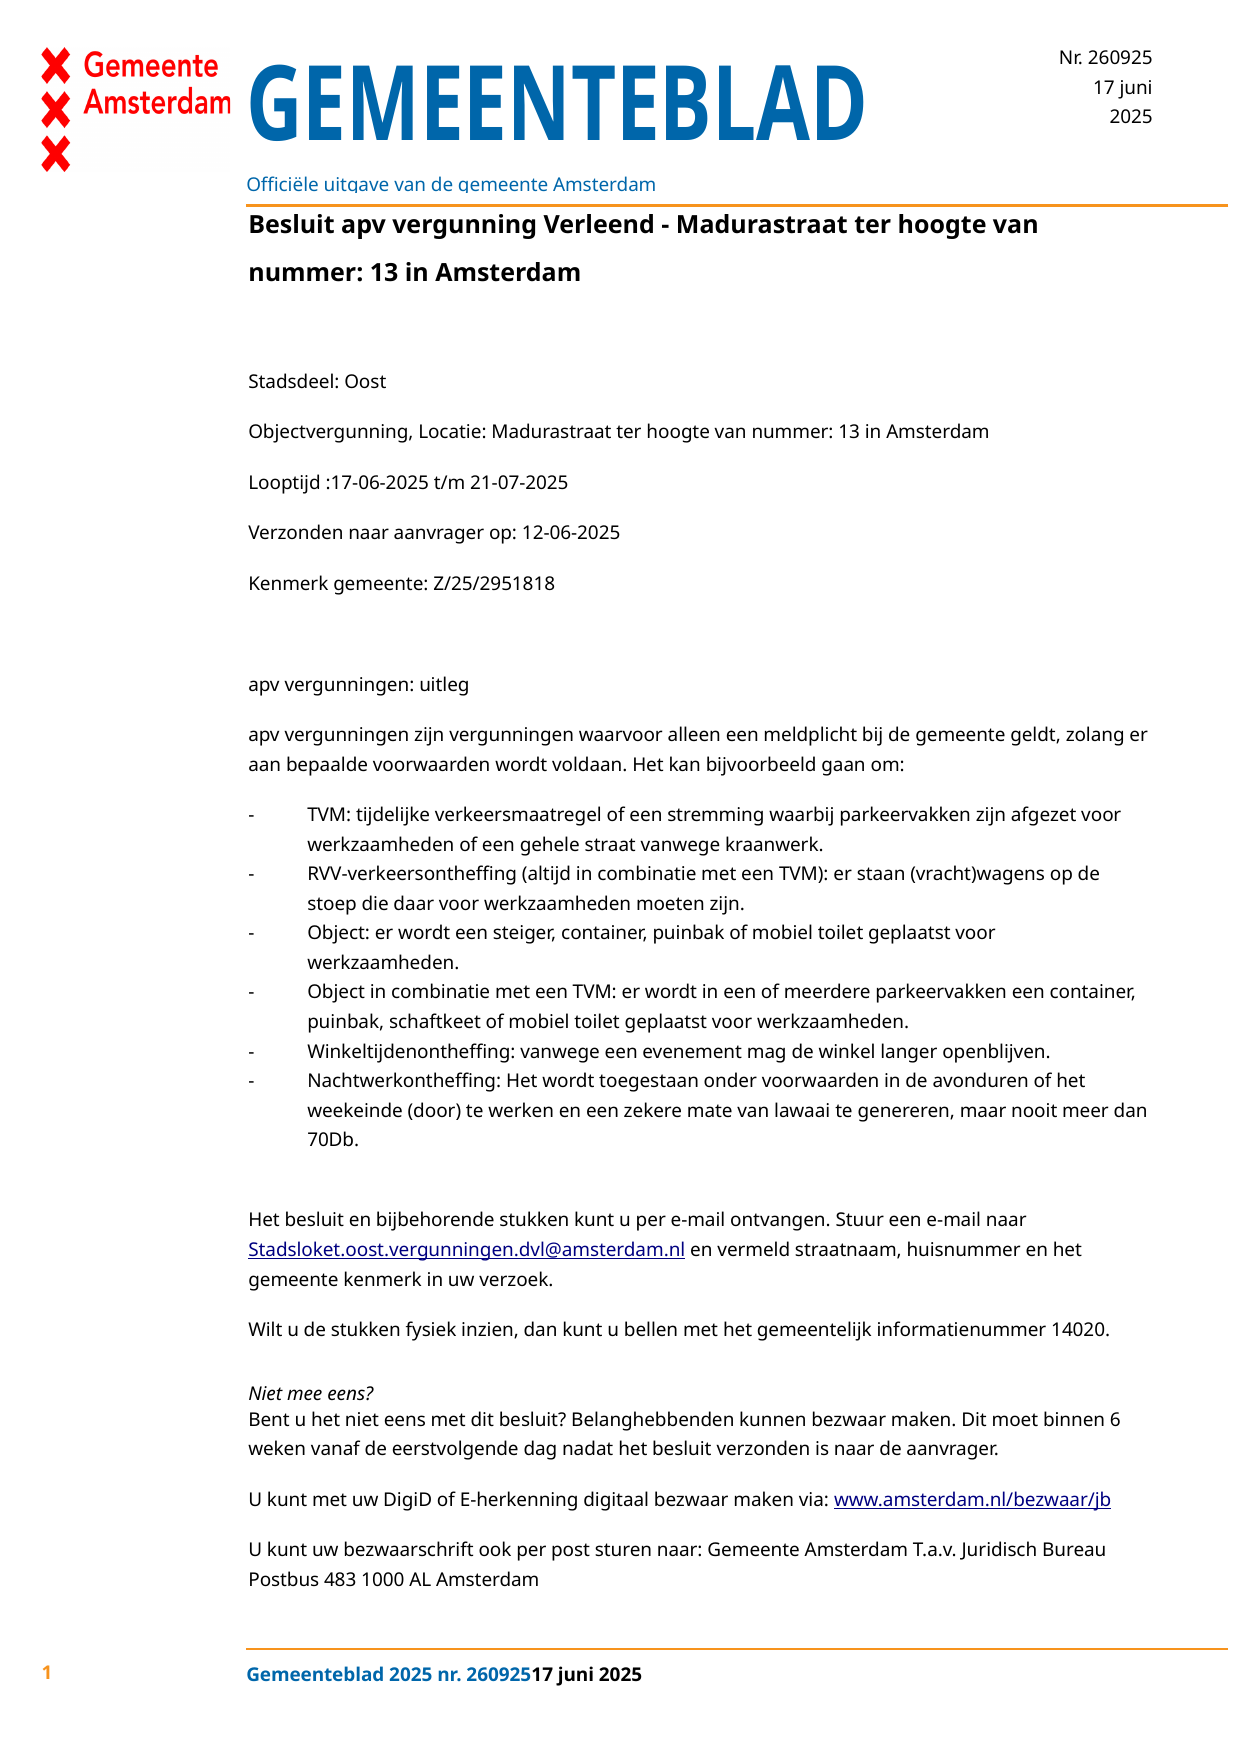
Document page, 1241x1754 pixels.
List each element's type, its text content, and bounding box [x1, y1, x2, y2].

text apv vergunningen zijn vergunningen waarvoor alleen een meldplicht bij de gemeente geldt, zolang er aan bepaalde voorwaarden wordt voldaan. Het kan bijvoorbeeld gaan om: [248, 721, 1152, 777]
text Wilt u de stukken fysiek inzien, dan kunt u bellen met het gemeentelijk informatienummer 14020. [248, 1316, 1152, 1342]
list RVV-verkeersontheffing (altijd in combinatie met een TVM): er staan (vracht)wagens op de stoep die daar voor werkzaamheden moeten zijn. [248, 860, 1152, 916]
list Object in combinatie met een TVM: er wordt in een of meerdere parkeervakken een container, puinbak, schaftkeet of mobiel toilet geplaatst voor werkzaamheden. [248, 979, 1152, 1034]
text Bent u het niet eens met dit besluit? Belanghebbenden kunnen bezwaar maken. Dit moet binnen 6 weken vanaf de eerstvolgende dag nadat het besluit verzonden is naar de aanvrager. [248, 1406, 1152, 1461]
text Stadsdeel: Oost [248, 368, 1152, 394]
text Besluit apv vergunning Verleend - Madurastraat ter hoogte van nummer: 13 in Amsterdam [248, 207, 1152, 288]
list TVM: tijdelijke verkeersmaatregel of een stremming waarbij parkeervakken zijn afgezet voor werkzaamheden of een gehele straat vanwege kraanwerk. [248, 801, 1152, 857]
picture [41, 47, 231, 172]
text Looptijd :17-06-2025 t/m 21-07-2025 [248, 469, 1152, 495]
text Verzonden naar aanvrager op: 12-06-2025 [248, 519, 1152, 545]
text Kenmerk gemeente: Z/25/2951818 [248, 570, 1152, 596]
text Niet mee eens? [248, 1380, 1152, 1406]
text U kunt met uw DigiD of E-herkenning digitaal bezwaar maken via: www.amsterdam.nl/bezwaar/jb [248, 1486, 1152, 1512]
list Nachtwerkontheffing: Het wordt toegestaan onder voorwaarden in de avonduren of het weekeinde (door) te werken en een zekere mate van lawaai te genereren, maar nooit meer dan 70Db. [248, 1067, 1152, 1152]
text U kunt uw bezwaarschrift ook per post sturen naar: Gemeente Amsterdam T.a.v. Juridisch Bureau Postbus 483 1000 AL Amsterdam [248, 1536, 1152, 1592]
text Het besluit en bijbehorende stukken kunt u per e-mail ontvangen. Stuur een e-mail naar Stadsloket.oost.vergunningen.dvl@amsterdam.nl en vermeld straatnaam, huisnummer en het gemeente kenmerk in uw verzoek. [248, 1207, 1152, 1292]
text apv vergunningen: uitleg [248, 671, 1152, 697]
list Object: er wordt een steiger, container, puinbak of mobiel toilet geplaatst voor werkzaamheden. [248, 919, 1152, 975]
text Objectvergunning, Locatie: Madurastraat ter hoogte van nummer: 13 in Amsterdam [248, 419, 1152, 444]
list Winkeltijdenontheffing: vanwege een evenement mag de winkel langer openblijven. [248, 1038, 1152, 1064]
